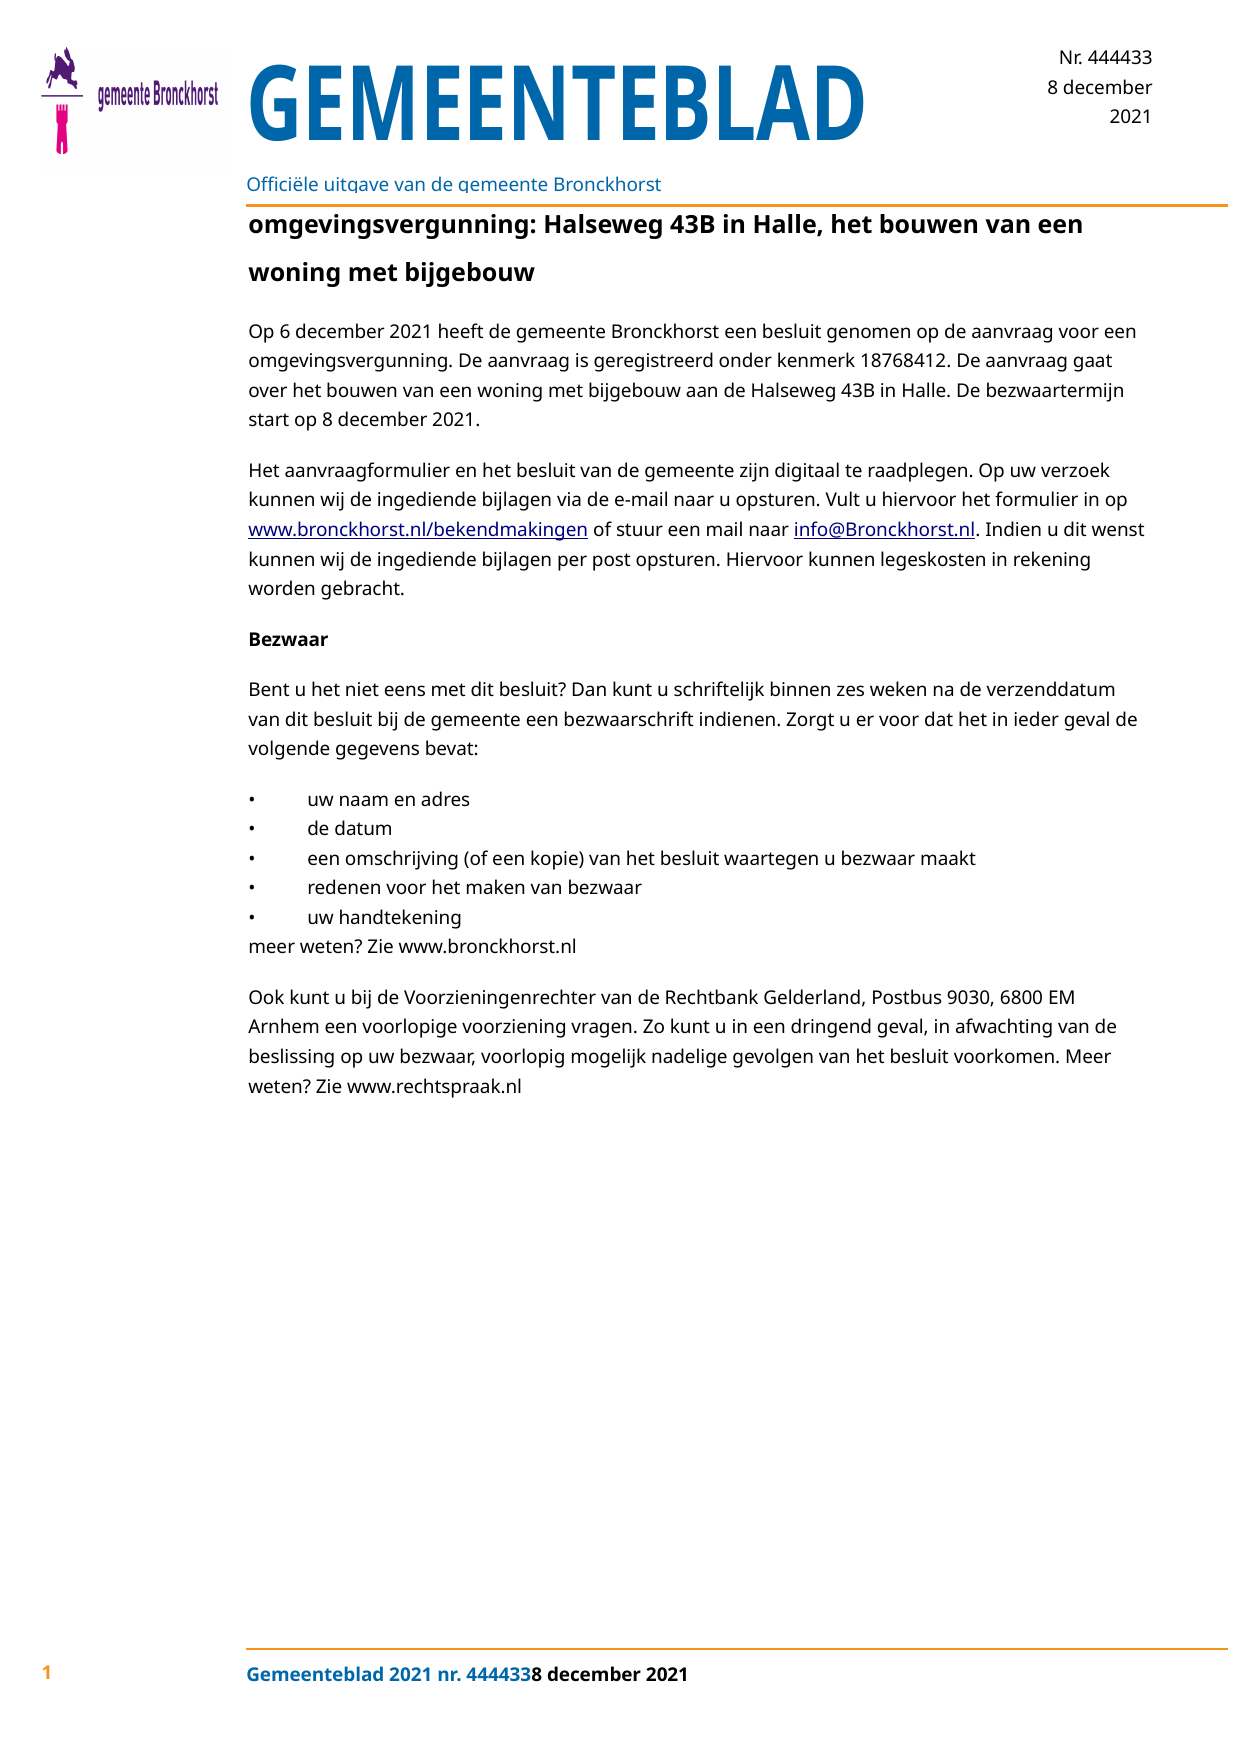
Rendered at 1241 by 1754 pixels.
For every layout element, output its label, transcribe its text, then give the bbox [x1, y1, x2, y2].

list uw naam en adres [248, 786, 1152, 812]
text Bezwaar [248, 626, 1152, 652]
text Op 6 december 2021 heeft de gemeente Bronckhorst een besluit genomen op de aanvraag voor een omgevingsvergunning. De aanvraag is geregistreerd onder kenmerk 18768412. De aanvraag gaat over het bouwen van een woning met bijgebouw aan de Halseweg 43B in Halle. De bezwaartermijn start op 8 december 2021. [248, 318, 1152, 432]
list redenen voor het maken van bezwaar [248, 874, 1152, 900]
list uw handtekening [248, 904, 1152, 930]
list een omschrijving (of een kopie) van het besluit waartegen u bezwaar maakt [248, 845, 1152, 871]
text omgevingsvergunning: Halseweg 43B in Halle, het bouwen van een woning met bijgebouw [248, 207, 1152, 288]
text Bent u het niet eens met dit besluit? Dan kunt u schriftelijk binnen zes weken na de verzenddatum van dit besluit bij de gemeente een bezwaarschrift indienen. Zorgt u er voor dat het in ieder geval de volgende gegevens bevat: [248, 676, 1152, 761]
text meer weten? Zie www.bronckhorst.nl [248, 934, 1152, 959]
text Ook kunt u bij de Voorzieningenrechter van de Rechtbank Gelderland, Postbus 9030, 6800 EM Arnhem een voorlopige voorziening vragen. Zo kunt u in een dringend geval, in afwachting van de beslissing op uw bezwaar, voorlopig mogelijk nadelige gevolgen van het besluit voorkomen. Meer weten? Zie www.rechtspraak.nl [248, 984, 1152, 1099]
list de datum [248, 815, 1152, 841]
picture [41, 47, 231, 172]
text Het aanvraagformulier en het besluit van de gemeente zijn digitaal te raadplegen. Op uw verzoek kunnen wij de ingediende bijlagen via de e-mail naar u opsturen. Vult u hiervoor het formulier in op www.bronckhorst.nl/bekendmakingen of stuur een mail naar info@Bronckhorst.nl. Indien u dit wenst kunnen wij de ingediende bijlagen per post opsturen. Hiervoor kunnen legeskosten in rekening worden gebracht. [248, 457, 1152, 601]
